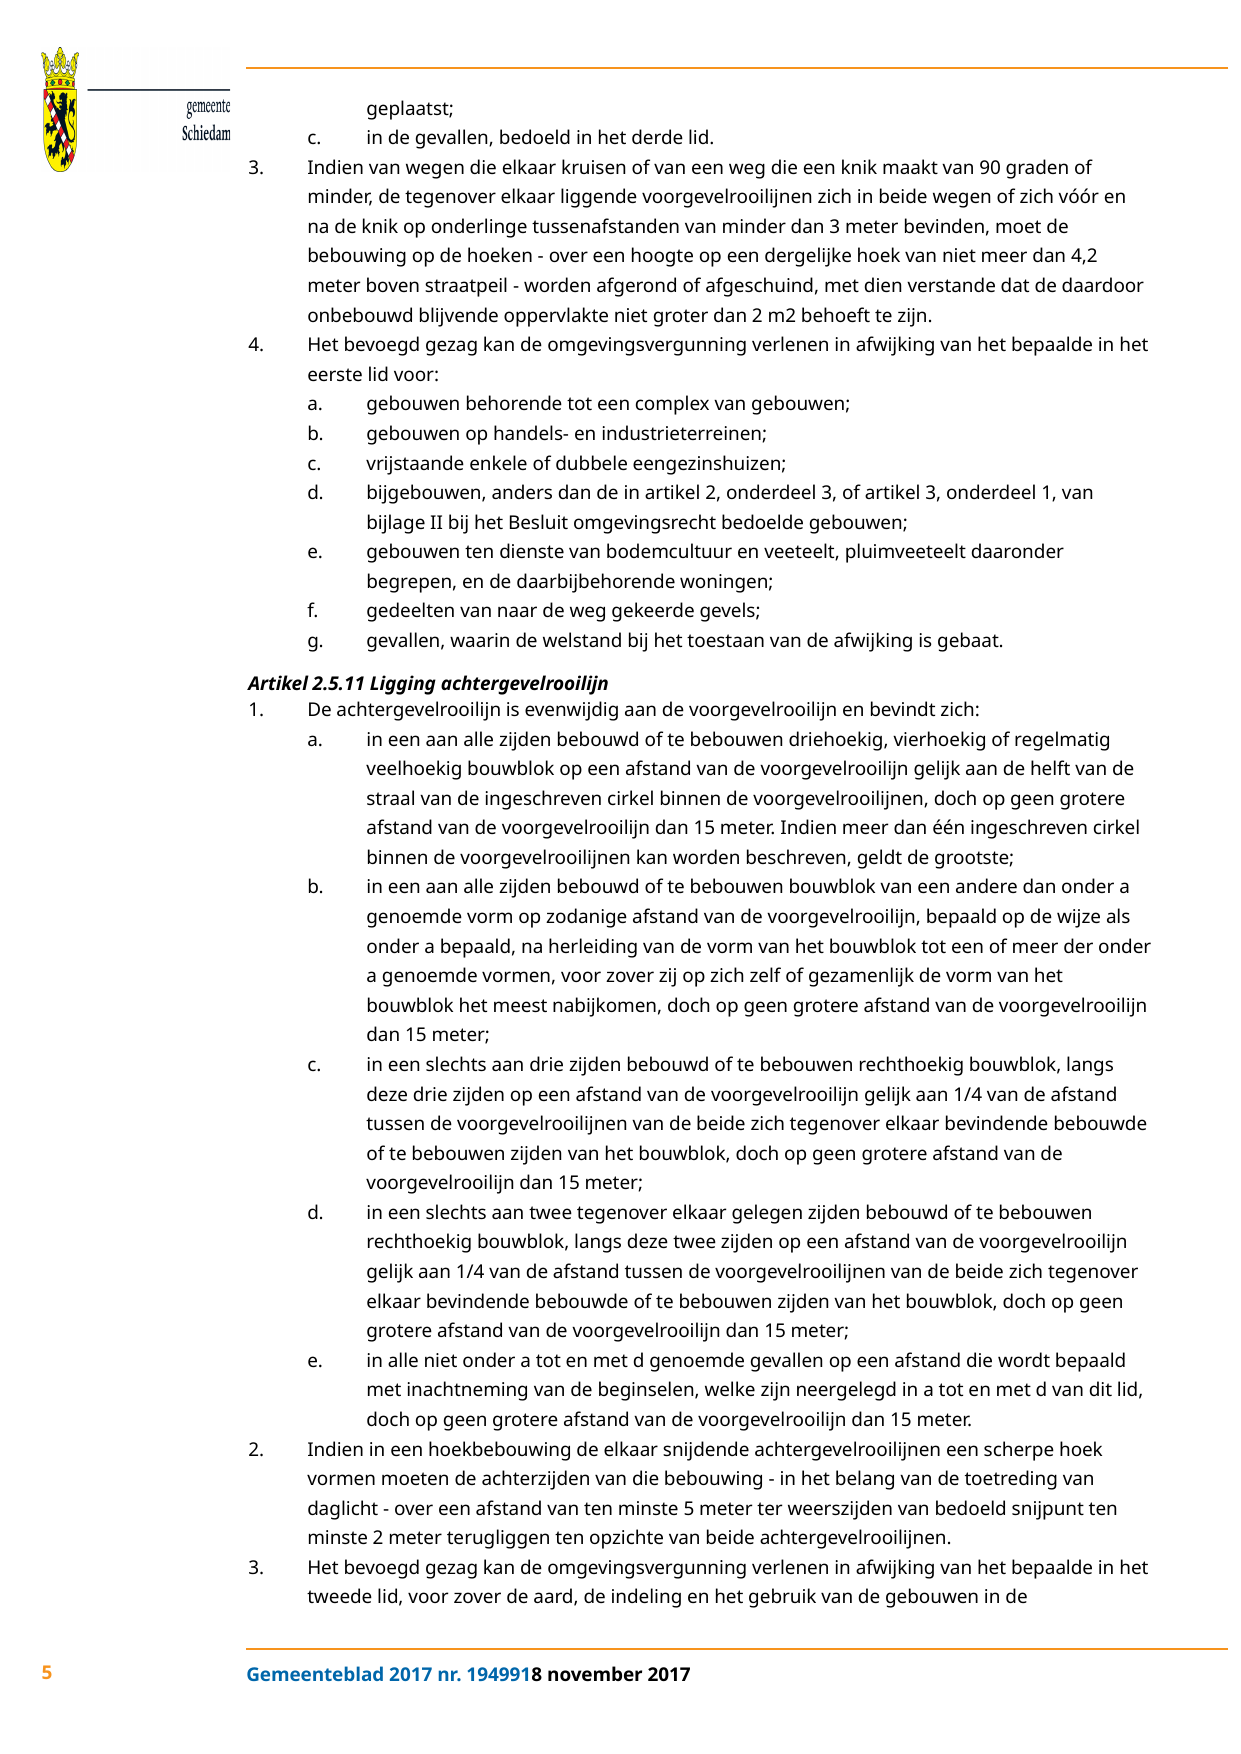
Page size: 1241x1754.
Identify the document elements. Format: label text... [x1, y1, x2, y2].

list geplaatst; [307, 95, 1152, 121]
list De achtergevelrooilijn is evenwijdig aan de voorgevelrooilijn en bevindt zich: [248, 696, 1152, 722]
list gebouwen op handels- en industrieterreinen; [307, 420, 1152, 446]
list in een slechts aan drie zijden bebouwd of te bebouwen rechthoekig bouwblok, langs deze drie zijden op een afstand van de voorgevelrooilijn gelijk aan 1/4 van de afstand tussen de voorgevelrooilijnen van de beide zich tegenover elkaar bevindende bebouwde of te bebouwen zijden van het bouwblok, doch op geen grotere afstand van de voorgevelrooilijn dan 15 meter; [307, 1051, 1152, 1195]
list Het bevoegd gezag kan de omgevingsvergunning verlenen in afwijking van het bepaalde in het tweede lid, voor zover de aard, de indeling en het gebruik van de gebouwen in de [248, 1554, 1152, 1609]
list gebouwen ten dienste van bodemcultuur en veeteelt, pluimveeteelt daaronder begrepen, en de daarbijbehorende woningen; [307, 538, 1152, 594]
list bijgebouwen, anders dan de in artikel 2, onderdeel 3, of artikel 3, onderdeel 1, van bijlage II bij het Besluit omgevingsrecht bedoelde gebouwen; [307, 479, 1152, 535]
list in een aan alle zijden bebouwd of te bebouwen driehoekig, vierhoekig of regelmatig veelhoekig bouwblok op een afstand van de voorgevelrooilijn gelijk aan de helft van de straal van de ingeschreven cirkel binnen de voorgevelrooilijnen, doch op geen grotere afstand van de voorgevelrooilijn dan 15 meter. Indien meer dan één ingeschreven cirkel binnen de voorgevelrooilijnen kan worden beschreven, geldt de grootste; [307, 726, 1152, 870]
list vrijstaande enkele of dubbele eengezinshuizen; [307, 450, 1152, 476]
list in een slechts aan twee tegenover elkaar gelegen zijden bebouwd of te bebouwen rechthoekig bouwblok, langs deze twee zijden op een afstand van de voorgevelrooilijn gelijk aan 1/4 van de afstand tussen de voorgevelrooilijnen van de beide zich tegenover elkaar bevindende bebouwde of te bebouwen zijden van het bouwblok, doch op geen grotere afstand van de voorgevelrooilijn dan 15 meter; [307, 1199, 1152, 1343]
text Artikel 2.5.11 Ligging achtergevelrooilijn [248, 670, 1152, 696]
list Het bevoegd gezag kan de omgevingsvergunning verlenen in afwijking van het bepaalde in het eerste lid voor: [248, 331, 1152, 387]
list in alle niet onder a tot en met d genoemde gevallen op een afstand die wordt bepaald met inachtneming van de beginselen, welke zijn neergelegd in a tot en met d van dit lid, doch op geen grotere afstand van de voorgevelrooilijn dan 15 meter. [307, 1347, 1152, 1432]
list gebouwen behorende tot een complex van gebouwen; [307, 391, 1152, 416]
picture [41, 47, 231, 172]
list in de gevallen, bedoeld in het derde lid. [307, 124, 1152, 150]
list in een aan alle zijden bebouwd of te bebouwen bouwblok van een andere dan onder a genoemde vorm op zodanige afstand van de voorgevelrooilijn, bepaald op de wijze als onder a bepaald, na herleiding van de vorm van het bouwblok tot een of meer der onder a genoemde vormen, voor zover zij op zich zelf of gezamenlijk de vorm van het bouwblok het meest nabijkomen, doch op geen grotere afstand van de voorgevelrooilijn dan 15 meter; [307, 874, 1152, 1047]
list gevallen, waarin de welstand bij het toestaan van de afwijking is gebaat. [307, 627, 1152, 653]
list gedeelten van naar de weg gekeerde gevels; [307, 598, 1152, 623]
list Indien in een hoekbebouwing de elkaar snijdende achtergevelrooilijnen een scherpe hoek vormen moeten de achterzijden van die bebouwing - in het belang van de toetreding van daglicht - over een afstand van ten minste 5 meter ter weerszijden van bedoeld snijpunt ten minste 2 meter terugliggen ten opzichte van beide achtergevelrooilijnen. [248, 1436, 1152, 1550]
list Indien van wegen die elkaar kruisen of van een weg die een knik maakt van 90 graden of minder, de tegenover elkaar liggende voorgevelrooilijnen zich in beide wegen of zich vóór en na de knik op onderlinge tussenafstanden van minder dan 3 meter bevinden, moet de bebouwing op de hoeken - over een hoogte op een dergelijke hoek van niet meer dan 4,2 meter boven straatpeil - worden afgerond of afgeschuind, met dien verstande dat de daardoor onbebouwd blijvende oppervlakte niet groter dan 2 m2 behoeft te zijn. [248, 154, 1152, 328]
